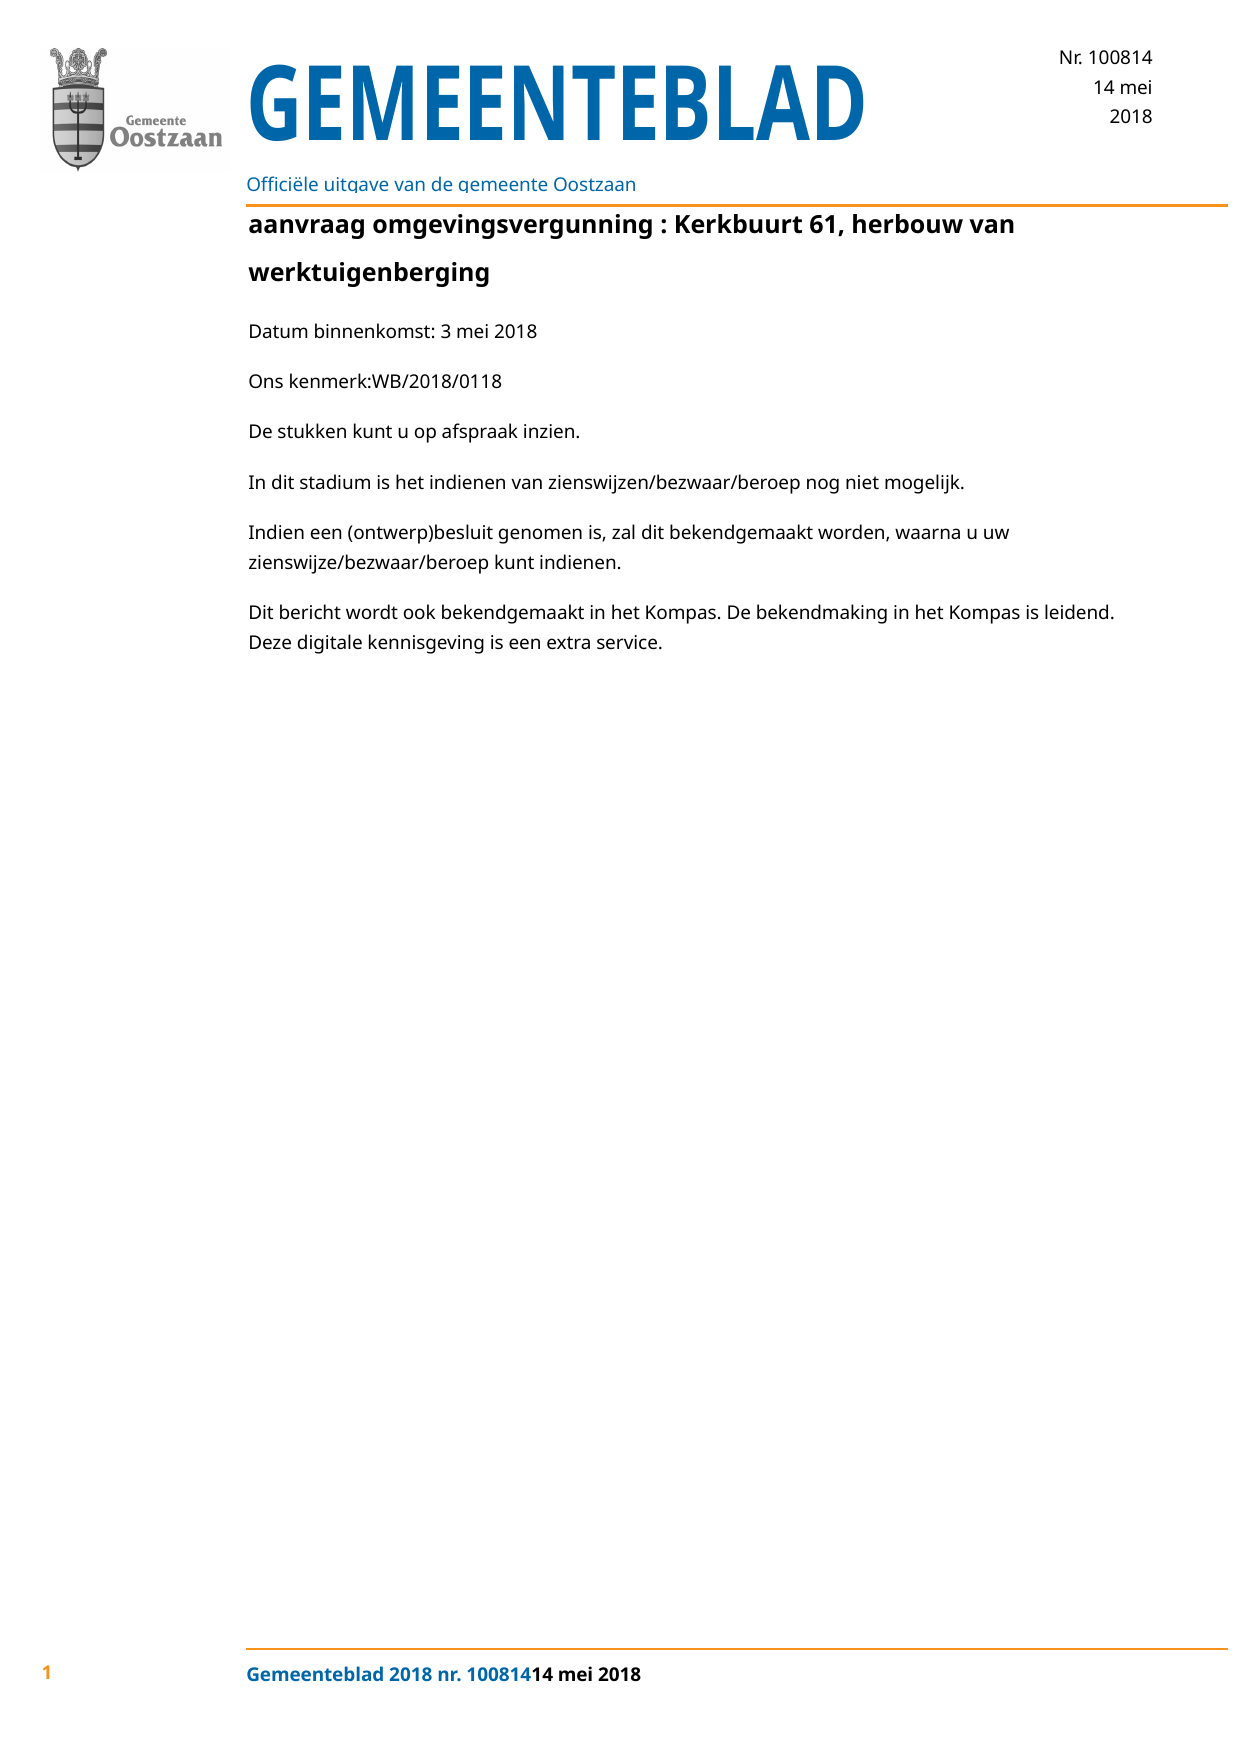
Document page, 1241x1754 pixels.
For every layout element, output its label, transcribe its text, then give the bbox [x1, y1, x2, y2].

picture [41, 47, 231, 172]
text Dit bericht wordt ook bekendgemaakt in het Kompas. De bekendmaking in het Kompas is leidend. Deze digitale kennisgeving is een extra service. [248, 599, 1152, 655]
text De stukken kunt u op afspraak inzien. [248, 419, 1152, 444]
text Ons kenmerk:WB/2018/0118 [248, 368, 1152, 394]
text Indien een (ontwerp)besluit genomen is, zal dit bekendgemaakt worden, waarna u uw zienswijze/bezwaar/beroep kunt indienen. [248, 519, 1152, 575]
text aanvraag omgevingsvergunning : Kerkbuurt 61, herbouw van werktuigenberging [248, 207, 1152, 288]
text In dit stadium is het indienen van zienswijzen/bezwaar/beroep nog niet mogelijk. [248, 469, 1152, 495]
text Datum binnenkomst: 3 mei 2018 [248, 318, 1152, 344]
